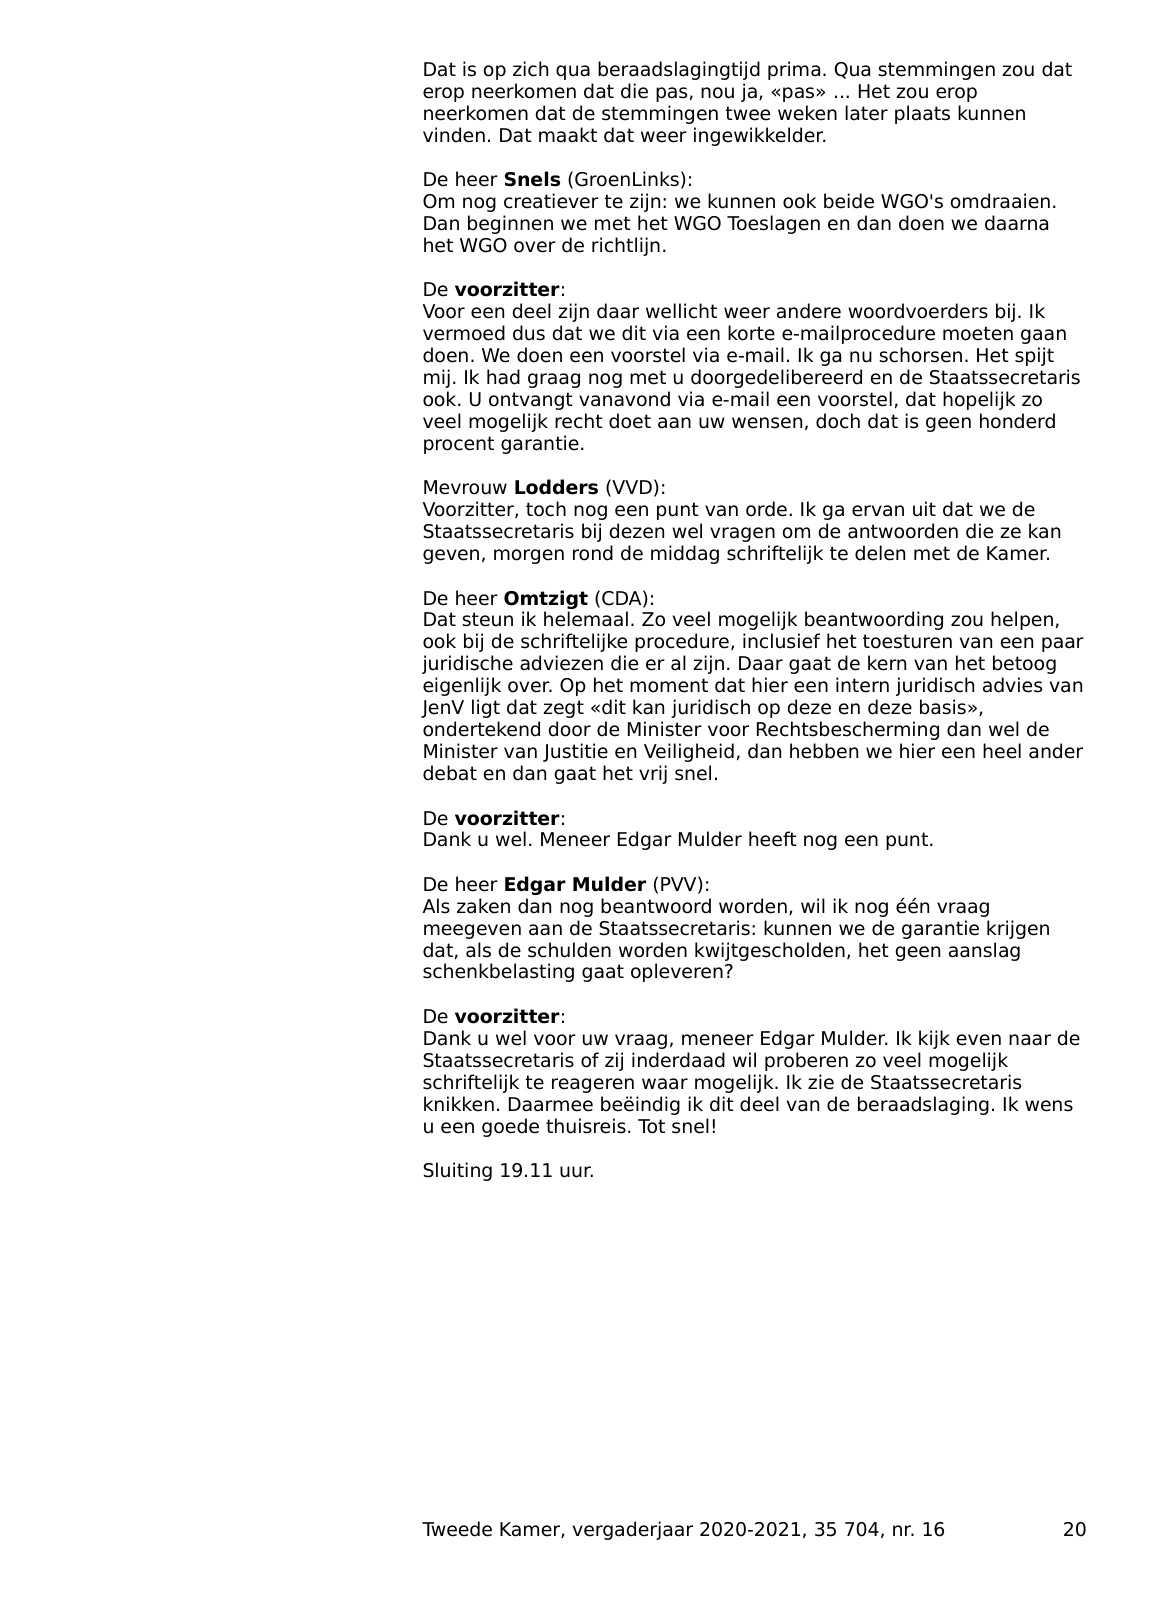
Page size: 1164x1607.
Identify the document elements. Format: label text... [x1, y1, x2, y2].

text Mevrouw Lodders (VVD): [422, 477, 1087, 499]
text De heer Snels (GroenLinks): [422, 169, 1087, 191]
text Om nog creatiever te zijn: we kunnen ook beide WGO's omdraaien. Dan beginnen we met het WGO Toeslagen en dan doen we daarna het WGO over de richtlijn. [422, 191, 1087, 257]
text De voorzitter: [422, 807, 1087, 829]
text Dank u wel voor uw vraag, meneer Edgar Mulder. Ik kijk even naar de Staatssecretaris of zij inderdaad wil proberen zo veel mogelijk schriftelijk te reageren waar mogelijk. Ik zie de Staatssecretaris knikken. Daarmee beëindig ik dit deel van de beraadslaging. Ik wens u een goede thuisreis. Tot snel! [422, 1028, 1087, 1137]
text De voorzitter: [422, 279, 1087, 301]
text Als zaken dan nog beantwoord worden, wil ik nog één vraag meegeven aan de Staatssecretaris: kunnen we de garantie krijgen dat, als de schulden worden kwijtgescholden, het geen aanslag schenkbelasting gaat opleveren? [422, 896, 1087, 983]
text Sluiting 19.11 uur. [422, 1160, 1087, 1182]
text Dat steun ik helemaal. Zo veel mogelijk beantwoording zou helpen, ook bij de schriftelijke procedure, inclusief het toesturen van een paar juridische adviezen die er al zijn. Daar gaat de kern van het betoog eigenlijk over. Op het moment dat hier een intern juridisch advies van JenV ligt dat zegt «dit kan juridisch op deze en deze basis», ondertekend door de Minister voor Rechtsbescherming dan wel de Minister van Justitie en Veiligheid, dan hebben we hier een heel ander debat en dan gaat het vrij snel. [422, 609, 1087, 785]
text De voorzitter: [422, 1006, 1087, 1028]
text Voor een deel zijn daar wellicht weer andere woordvoerders bij. Ik vermoed dus dat we dit via een korte e-mailprocedure moeten gaan doen. We doen een voorstel via e-mail. Ik ga nu schorsen. Het spijt mij. Ik had graag nog met u doorgedelibereerd en de Staatssecretaris ook. U ontvangt vanavond via e-mail een voorstel, dat hopelijk zo veel mogelijk recht doet aan uw wensen, doch dat is geen honderd procent garantie. [422, 301, 1087, 455]
text Voorzitter, toch nog een punt van orde. Ik ga ervan uit dat we de Staatssecretaris bij dezen wel vragen om de antwoorden die ze kan geven, morgen rond de middag schriftelijk te delen met de Kamer. [422, 499, 1087, 565]
text De heer Omtzigt (CDA): [422, 587, 1087, 609]
text Dat is op zich qua beraadslagingtijd prima. Qua stemmingen zou dat erop neerkomen dat die pas, nou ja, «pas» ... Het zou erop neerkomen dat de stemmingen twee weken later plaats kunnen vinden. Dat maakt dat weer ingewikkelder. [422, 59, 1087, 147]
text Dank u wel. Meneer Edgar Mulder heeft nog een punt. [422, 829, 1087, 851]
text De heer Edgar Mulder (PVV): [422, 873, 1087, 896]
